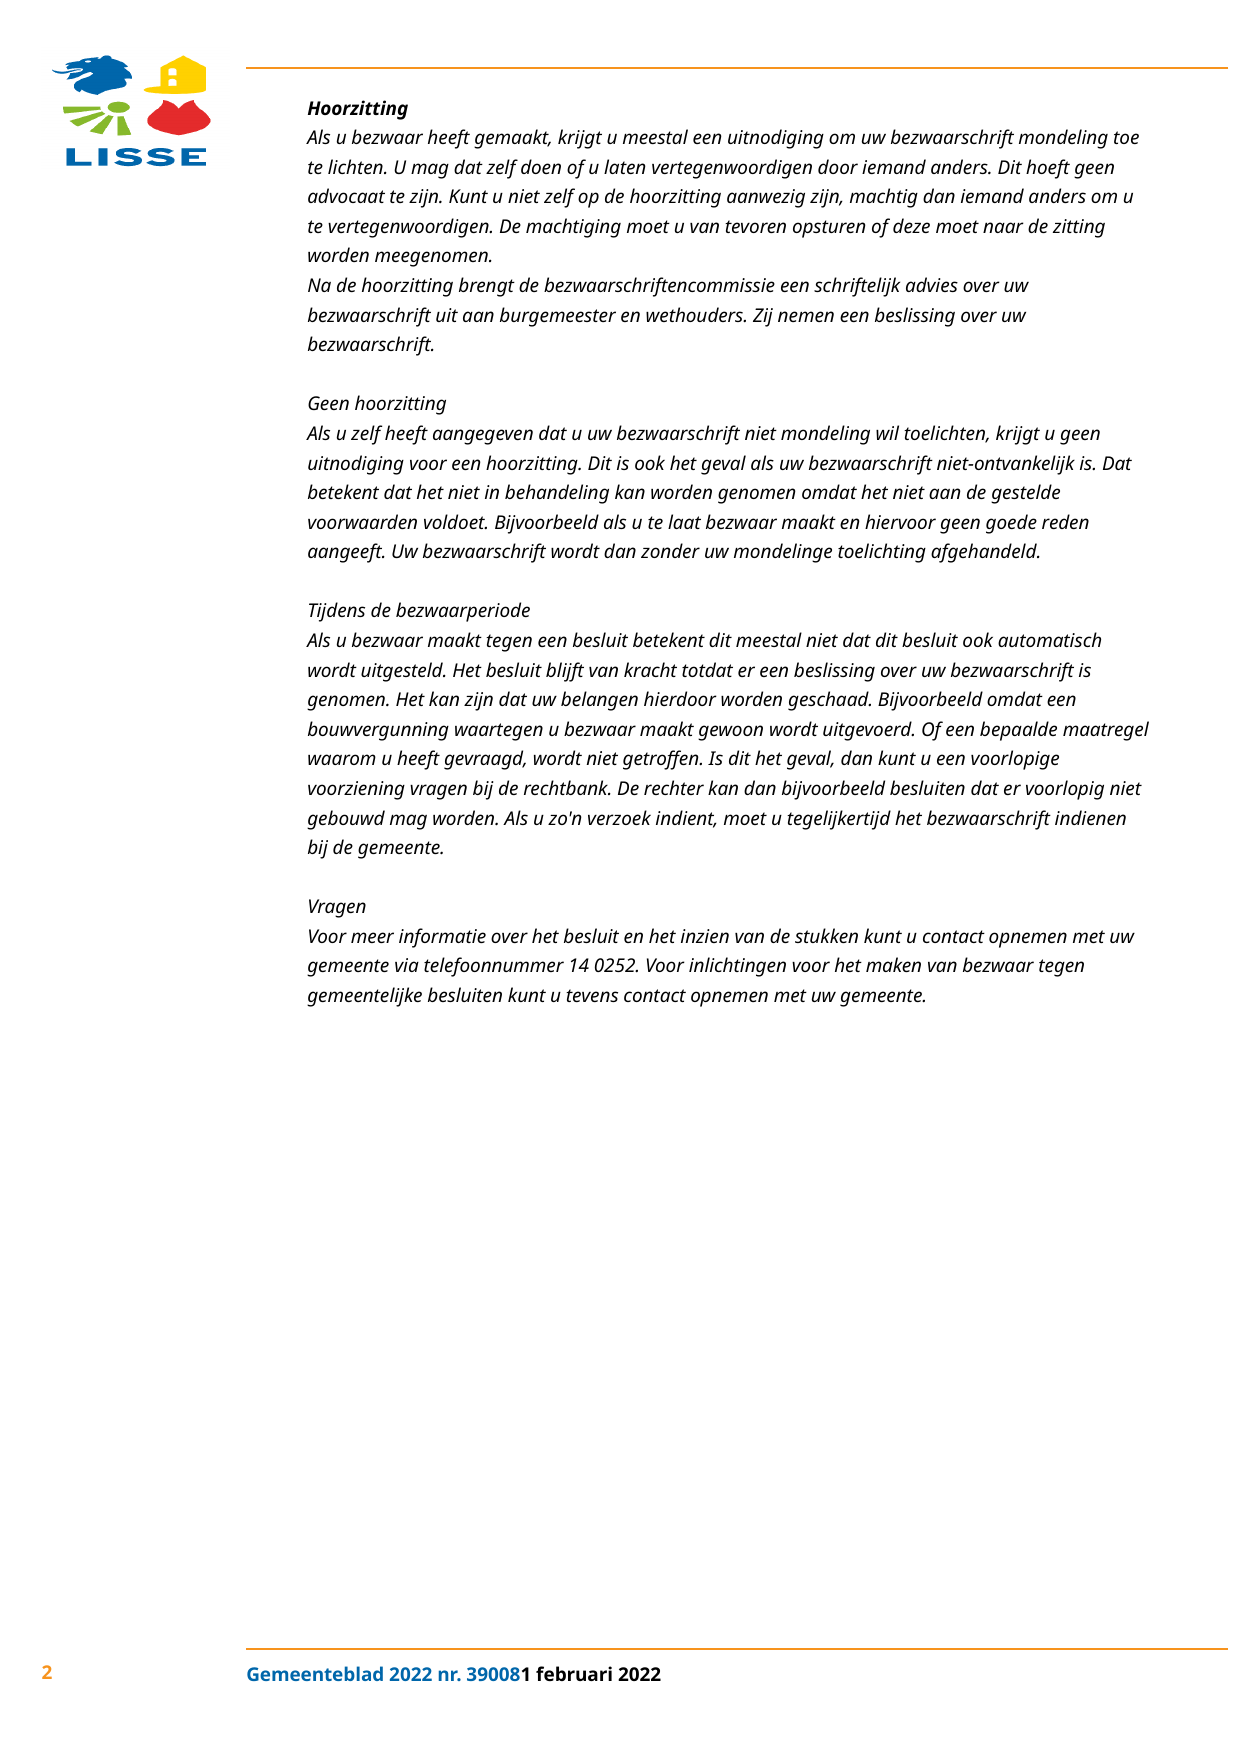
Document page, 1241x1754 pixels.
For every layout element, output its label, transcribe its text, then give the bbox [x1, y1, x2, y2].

list Als u bezwaar heeft gemaakt, krijgt u meestal een uitnodiging om uw bezwaarschrift mondeling toe te lichten. U mag dat zelf doen of u laten vertegenwoordigen door iemand anders. Dit hoeft geen advocaat te zijn. Kunt u niet zelf op de hoorzitting aanwezig zijn, machtig dan iemand anders om u te vertegenwoordigen. De machtiging moet u van tevoren opsturen of deze moet naar de zitting worden meegenomen. [248, 124, 1152, 268]
list Vragen [248, 893, 1152, 919]
list Als u bezwaar maakt tegen een besluit betekent dit meestal niet dat dit besluit ook automatisch wordt uitgesteld. Het besluit blijft van kracht totdat er een beslissing over uw bezwaarschrift is genomen. Het kan zijn dat uw belangen hierdoor worden geschaad. Bijvoorbeeld omdat een bouwvergunning waartegen u bezwaar maakt gewoon wordt uitgevoerd. Of een bepaalde maatregel waarom u heeft gevraagd, wordt niet getroffen. Is dit het geval, dan kunt u een voorlopige voorziening vragen bij de rechtbank. De rechter kan dan bijvoorbeeld besluiten dat er voorlopig niet gebouwd mag worden. Als u zo'n verzoek indient, moet u tegelijkertijd het bezwaarschrift indienen bij de gemeente. [248, 627, 1152, 860]
list Hoorzitting [248, 95, 1152, 121]
picture [41, 47, 231, 172]
list Voor meer informatie over het besluit en het inzien van de stukken kunt u contact opnemen met uw gemeente via telefoonnummer 14 0252. Voor inlichtingen voor het maken van bezwaar tegen gemeentelijke besluiten kunt u tevens contact opnemen met uw gemeente. [248, 923, 1152, 1008]
list Geen hoorzitting [248, 391, 1152, 416]
list Na de hoorzitting brengt de bezwaarschriftencommissie een schriftelijk advies over uw bezwaarschrift uit aan burgemeester en wethouders. Zij nemen een beslissing over uw bezwaarschrift. [248, 272, 1152, 357]
list Als u zelf heeft aangegeven dat u uw bezwaarschrift niet mondeling wil toelichten, krijgt u geen uitnodiging voor een hoorzitting. Dit is ook het geval als uw bezwaarschrift niet-ontvankelijk is. Dat betekent dat het niet in behandeling kan worden genomen omdat het niet aan de gestelde voorwaarden voldoet. Bijvoorbeeld als u te laat bezwaar maakt en hiervoor geen goede reden aangeeft. Uw bezwaarschrift wordt dan zonder uw mondelinge toelichting afgehandeld. [248, 420, 1152, 564]
list Tijdens de bezwaarperiode [248, 598, 1152, 623]
